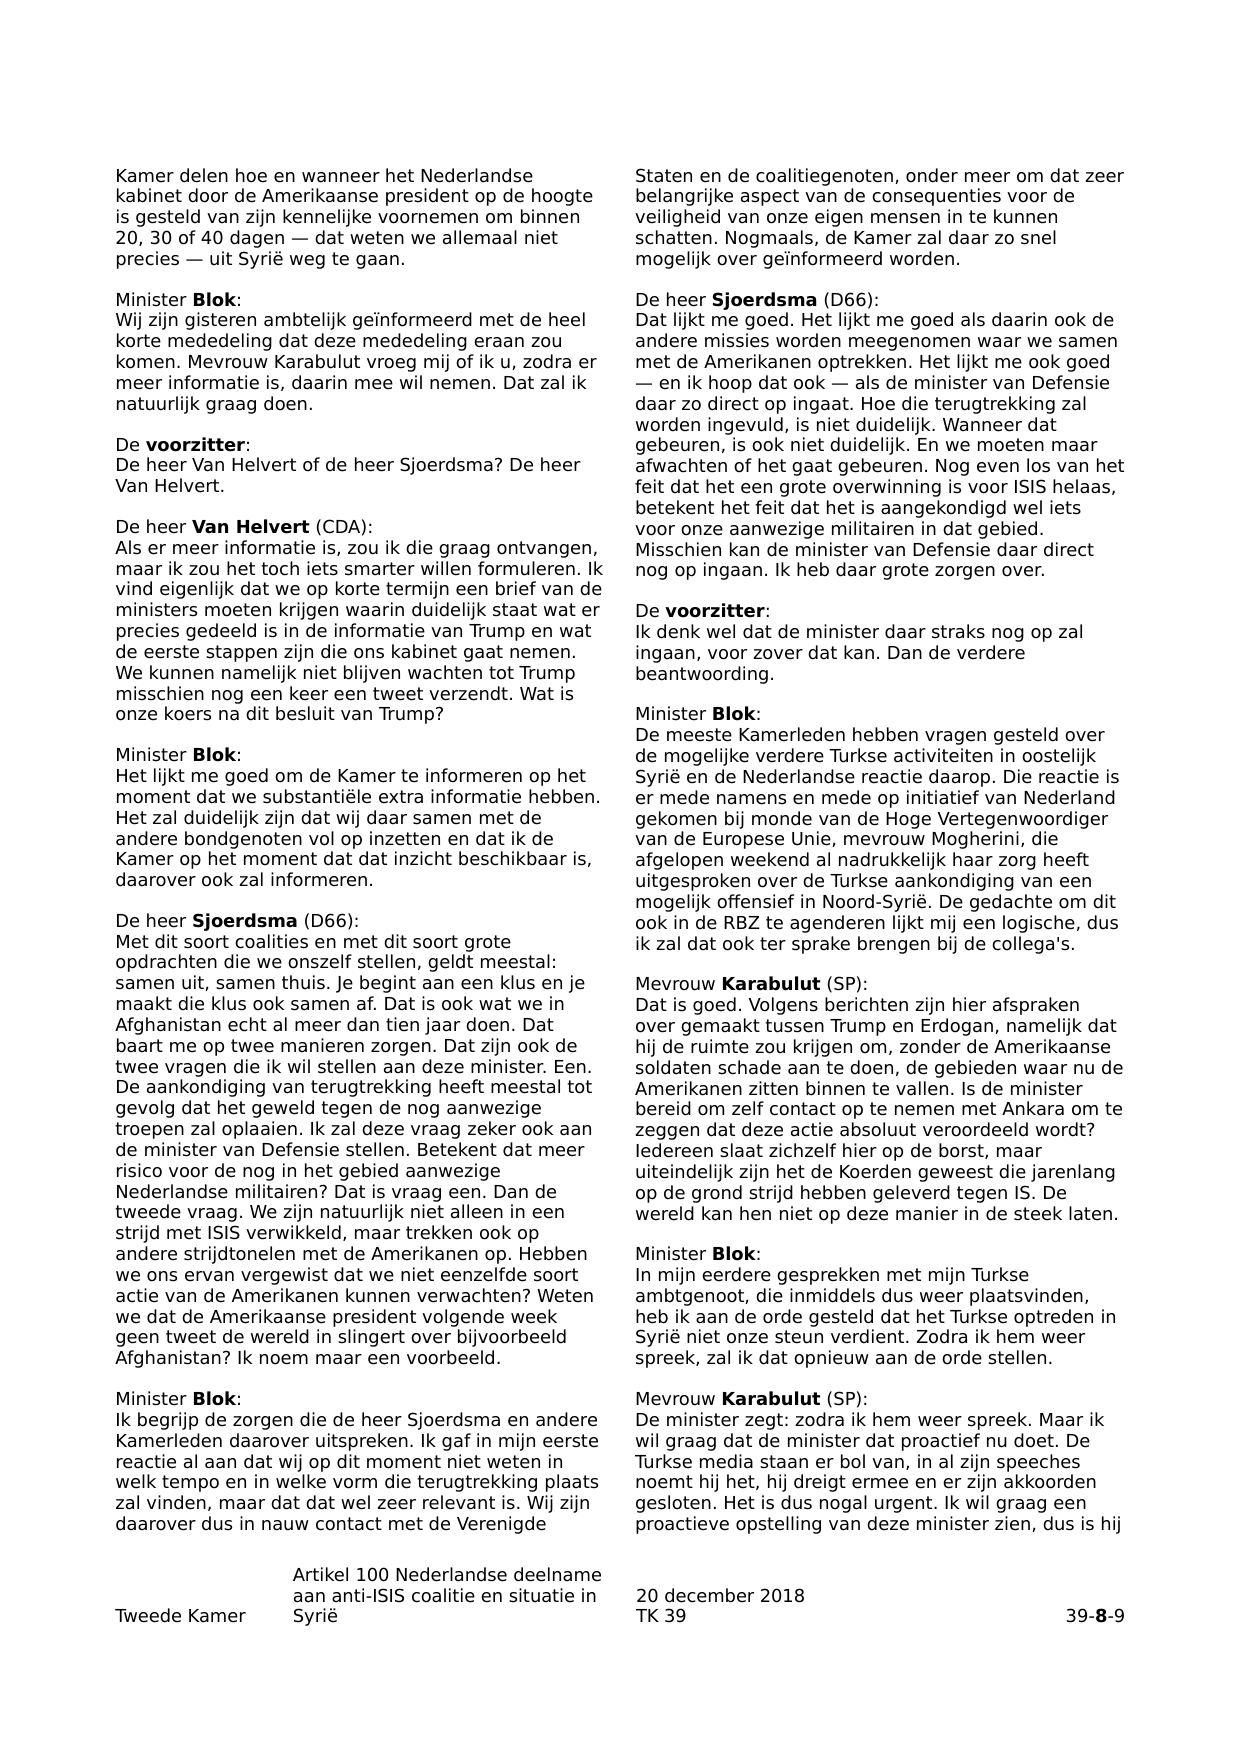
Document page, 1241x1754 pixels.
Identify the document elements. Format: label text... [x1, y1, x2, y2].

text De meeste Kamerleden hebben vragen gesteld over de mogelijke verdere Turkse activiteiten in oostelijk Syrië en de Nederlandse reactie daarop. Die reactie is er mede namens en mede op initiatief van Nederland gekomen bij monde van de Hoge Vertegenwoordiger van de Europese Unie, mevrouw Mogherini, die afgelopen weekend al nadrukkelijk haar zorg heeft uitgesproken over de Turkse aankondiging van een mogelijk offensief in Noord-Syrië. De gedachte om dit ook in de RBZ te agenderen lijkt mij een logische, dus ik zal dat ook ter sprake brengen bij de collega's. [635, 725, 1125, 954]
text Minister Blok: [115, 1389, 605, 1410]
text Minister Blok: [115, 289, 605, 310]
text Minister Blok: [115, 745, 605, 766]
text De voorzitter: [635, 601, 1125, 622]
text Kamer delen hoe en wanneer het Nederlandse kabinet door de Amerikaanse president op de hoogte is gesteld van zijn kennelijke voornemen om binnen 20, 30 of 40 dagen — dat weten we allemaal niet precies — uit Syrië weg te gaan. [115, 165, 605, 269]
text Ik begrijp de zorgen die de heer Sjoerdsma en andere Kamerleden daarover uitspreken. Ik gaf in mijn eerste reactie al aan dat wij op dit moment niet weten in welk tempo en in welke vorm die terugtrekking plaats zal vinden, maar dat dat wel zeer relevant is. Wij zijn daarover dus in nauw contact met de Verenigde [115, 1410, 605, 1535]
text Mevrouw Karabulut (SP): [635, 974, 1125, 995]
text Minister Blok: [635, 704, 1125, 725]
text Het lijkt me goed om de Kamer te informeren op het moment dat we substantiële extra informatie hebben. Het zal duidelijk zijn dat wij daar samen met de andere bondgenoten vol op inzetten en dat ik de Kamer op het moment dat dat inzicht beschikbaar is, daarover ook zal informeren. [115, 766, 605, 891]
text Staten en de coalitiegenoten, onder meer om dat zeer belangrijke aspect van de consequenties voor de veiligheid van onze eigen mensen in te kunnen schatten. Nogmaals, de Kamer zal daar zo snel mogelijk over geïnformeerd worden. [635, 165, 1125, 269]
text De heer Sjoerdsma (D66): [115, 911, 605, 931]
text In mijn eerdere gesprekken met mijn Turkse ambtgenoot, die inmiddels dus weer plaatsvinden, heb ik aan de orde gesteld dat het Turkse optreden in Syrië niet onze steun verdient. Zodra ik hem weer spreek, zal ik dat opnieuw aan de orde stellen. [635, 1265, 1125, 1369]
text De minister zegt: zodra ik hem weer spreek. Maar ik wil graag dat de minister dat proactief nu doet. De Turkse media staan er bol van, in al zijn speeches noemt hij het, hij dreigt ermee en er zijn akkoorden gesloten. Het is dus nogal urgent. Ik wil graag een proactieve opstelling van deze minister zien, dus is hij [635, 1410, 1125, 1535]
text De heer Van Helvert of de heer Sjoerdsma? De heer Van Helvert. [115, 455, 605, 497]
text Dat is goed. Volgens berichten zijn hier afspraken over gemaakt tussen Trump en Erdogan, namelijk dat hij de ruimte zou krijgen om, zonder de Amerikaanse soldaten schade aan te doen, de gebieden waar nu de Amerikanen zitten binnen te vallen. Is de minister bereid om zelf contact op te nemen met Ankara om te zeggen dat deze actie absoluut veroordeeld wordt? Iedereen slaat zichzelf hier op de borst, maar uiteindelijk zijn het de Koerden geweest die jarenlang op de grond strijd hebben geleverd tegen IS. De wereld kan hen niet op deze manier in de steek laten. [635, 995, 1125, 1224]
text Minister Blok: [635, 1244, 1125, 1265]
text Wij zijn gisteren ambtelijk geïnformeerd met de heel korte mededeling dat deze mededeling eraan zou komen. Mevrouw Karabulut vroeg mij of ik u, zodra er meer informatie is, daarin mee wil nemen. Dat zal ik natuurlijk graag doen. [115, 310, 605, 414]
text Ik denk wel dat de minister daar straks nog op zal ingaan, voor zover dat kan. Dan de verdere beantwoording. [635, 622, 1125, 684]
text Als er meer informatie is, zou ik die graag ontvangen, maar ik zou het toch iets smarter willen formuleren. Ik vind eigenlijk dat we op korte termijn een brief van de ministers moeten krijgen waarin duidelijk staat wat er precies gedeeld is in de informatie van Trump en wat de eerste stappen zijn die ons kabinet gaat nemen. We kunnen namelijk niet blijven wachten tot Trump misschien nog een keer een tweet verzendt. Wat is onze koers na dit besluit van Trump? [115, 537, 605, 725]
text Dat lijkt me goed. Het lijkt me goed als daarin ook de andere missies worden meegenomen waar we samen met de Amerikanen optrekken. Het lijkt me ook goed — en ik hoop dat ook — als de minister van Defensie daar zo direct op ingaat. Hoe die terugtrekking zal worden ingevuld, is niet duidelijk. Wanneer dat gebeuren, is ook niet duidelijk. En we moeten maar afwachten of het gaat gebeuren. Nog even los van het feit dat het een grote overwinning is voor ISIS helaas, betekent het feit dat het is aangekondigd wel iets voor onze aanwezige militairen in dat gebied. Misschien kan de minister van Defensie daar direct nog op ingaan. Ik heb daar grote zorgen over. [635, 310, 1125, 581]
text De heer Sjoerdsma (D66): [635, 289, 1125, 310]
text De heer Van Helvert (CDA): [115, 517, 605, 537]
text Mevrouw Karabulut (SP): [635, 1389, 1125, 1410]
text Met dit soort coalities en met dit soort grote opdrachten die we onszelf stellen, geldt meestal: samen uit, samen thuis. Je begint aan een klus en je maakt die klus ook samen af. Dat is ook wat we in Afghanistan echt al meer dan tien jaar doen. Dat baart me op twee manieren zorgen. Dat zijn ook de twee vragen die ik wil stellen aan deze minister. Een. De aankondiging van terugtrekking heeft meestal tot gevolg dat het geweld tegen de nog aanwezige troepen zal oplaaien. Ik zal deze vraag zeker ook aan de minister van Defensie stellen. Betekent dat meer risico voor de nog in het gebied aanwezige Nederlandse militairen? Dat is vraag een. Dan de tweede vraag. We zijn natuurlijk niet alleen in een strijd met ISIS verwikkeld, maar trekken ook op andere strijdtonelen met de Amerikanen op. Hebben we ons ervan vergewist dat we niet eenzelfde soort actie van de Amerikanen kunnen verwachten? Weten we dat de Amerikaanse president volgende week geen tweet de wereld in slingert over bijvoorbeeld Afghanistan? Ik noem maar een voorbeeld. [115, 931, 605, 1369]
text De voorzitter: [115, 434, 605, 455]
